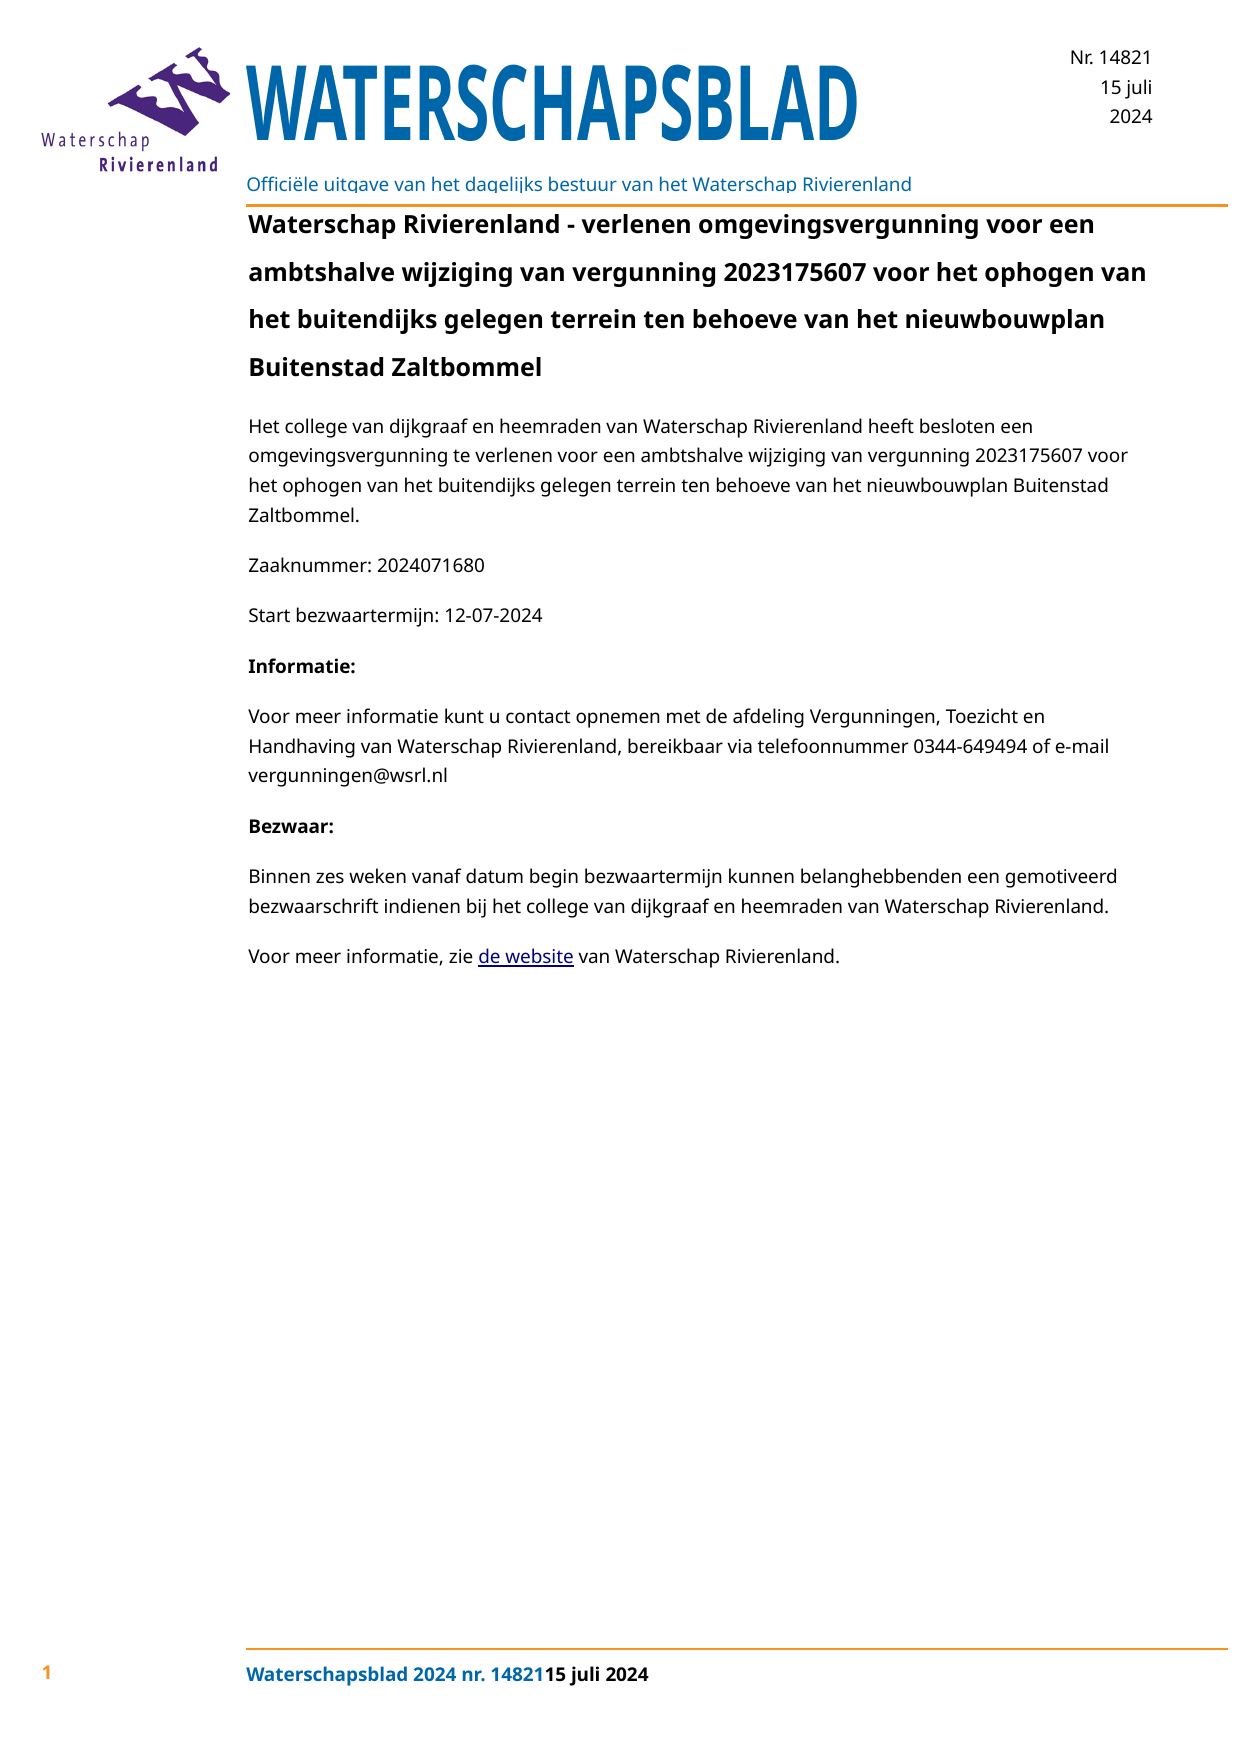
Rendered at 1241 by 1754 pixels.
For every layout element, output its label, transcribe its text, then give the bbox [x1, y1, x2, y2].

text Start bezwaartermijn: 12-07-2024 [248, 603, 1152, 628]
text Bezwaar: [248, 813, 1152, 839]
text Het college van dijkgraaf en heemraden van Waterschap Rivierenland heeft besloten een omgevingsvergunning te verlenen voor een ambtshalve wijziging van vergunning 2023175607 voor het ophogen van het buitendijks gelegen terrein ten behoeve van het nieuwbouwplan Buitenstad Zaltbommel. [248, 413, 1152, 528]
text Waterschap Rivierenland - verlenen omgevingsvergunning voor een ambtshalve wijziging van vergunning 2023175607 voor het ophogen van het buitendijks gelegen terrein ten behoeve van het nieuwbouwplan Buitenstad Zaltbommel [248, 207, 1152, 384]
picture [41, 47, 231, 172]
text Binnen zes weken vanaf datum begin bezwaartermijn kunnen belanghebbenden een gemotiveerd bezwaarschrift indienen bij het college van dijkgraaf en heemraden van Waterschap Rivierenland. [248, 863, 1152, 919]
text Informatie: [248, 653, 1152, 679]
text Voor meer informatie kunt u contact opnemen met de afdeling Vergunningen, Toezicht en Handhaving van Waterschap Rivierenland, bereikbaar via telefoonnummer 0344-649494 of e-mail vergunningen@wsrl.nl [248, 703, 1152, 788]
text Voor meer informatie, zie de website van Waterschap Rivierenland. [248, 943, 1152, 969]
text Zaaknummer: 2024071680 [248, 552, 1152, 578]
